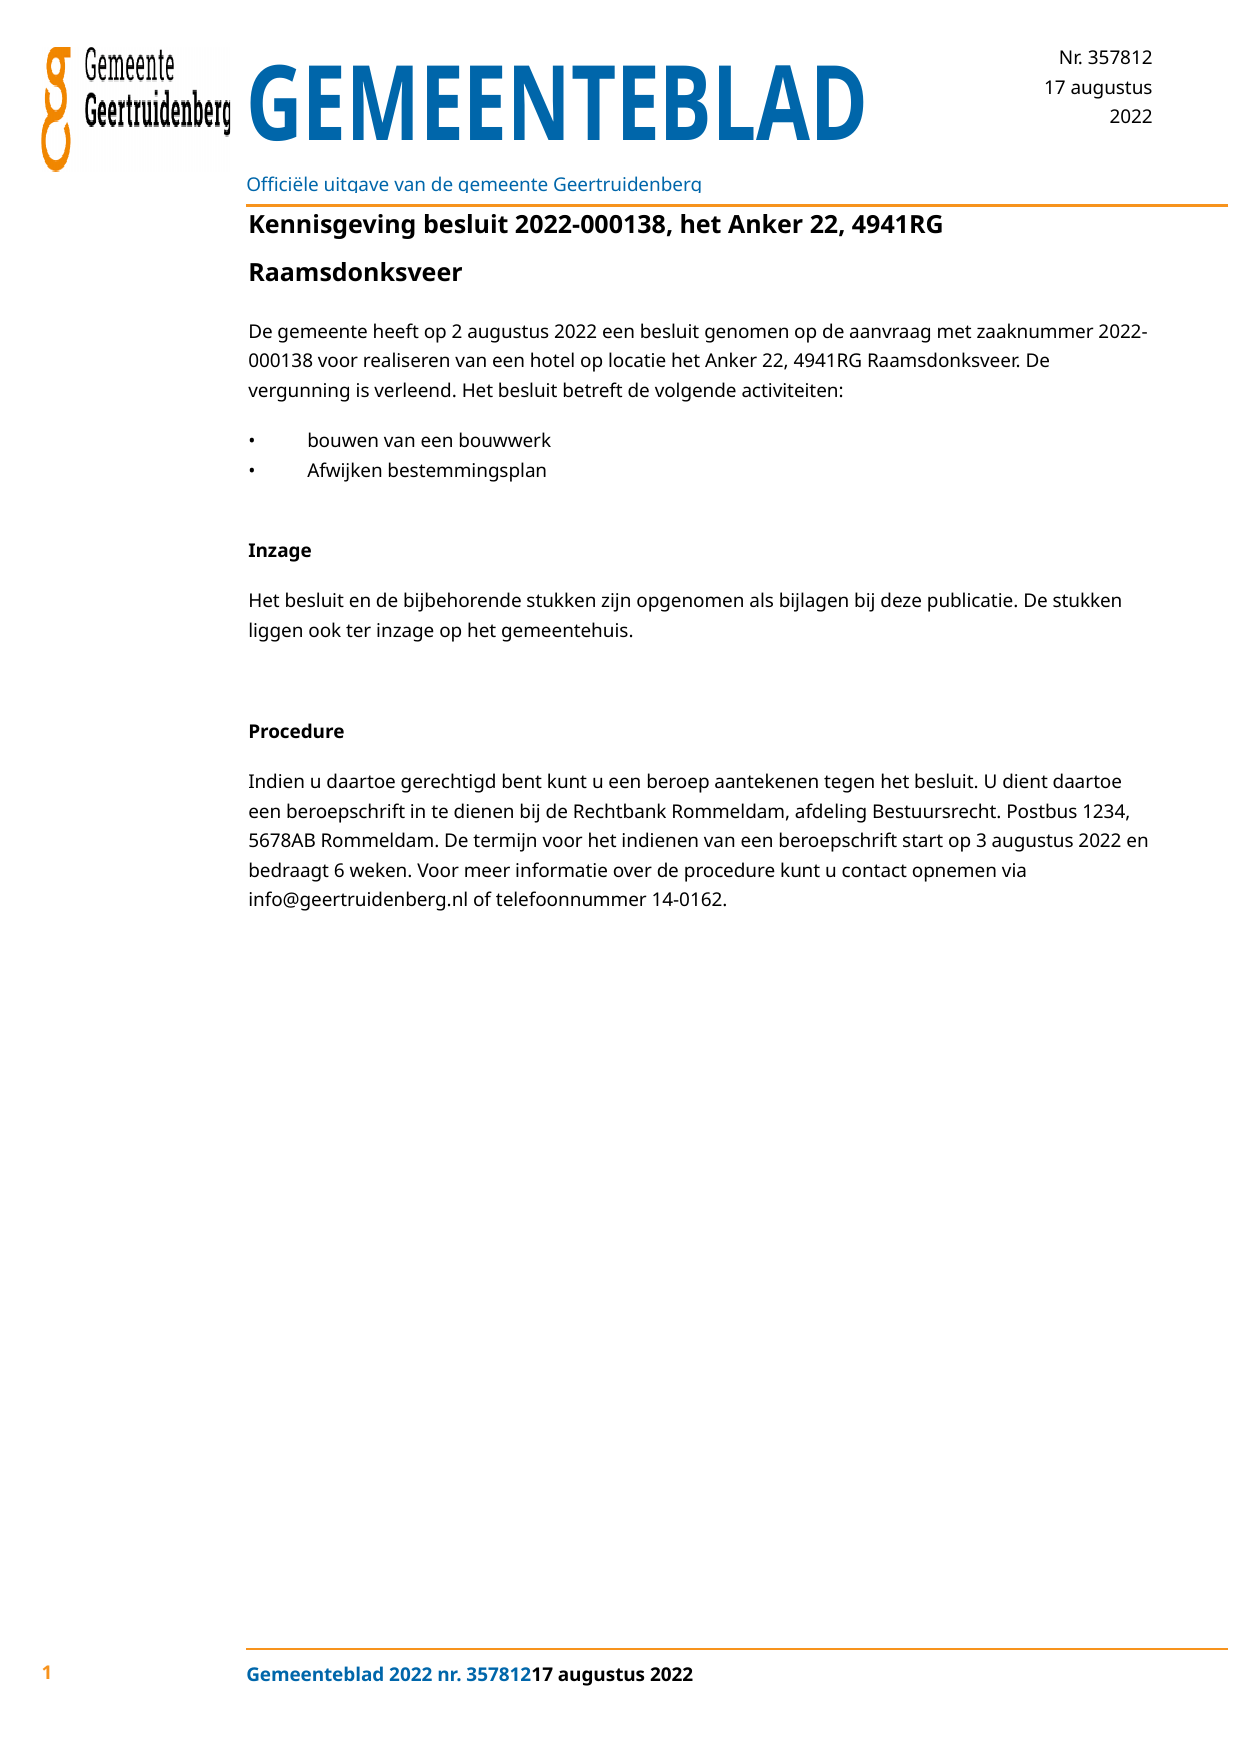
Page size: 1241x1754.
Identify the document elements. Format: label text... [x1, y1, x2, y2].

list Afwijken bestemmingsplan [248, 457, 1152, 483]
text Inzage [248, 537, 1152, 563]
list bouwen van een bouwwerk [248, 427, 1152, 453]
text Kennisgeving besluit 2022-000138, het Anker 22, 4941RG Raamsdonksveer [248, 207, 1152, 288]
text Procedure [248, 718, 1152, 744]
picture [41, 47, 231, 172]
text Indien u daartoe gerechtigd bent kunt u een beroep aantekenen tegen het besluit. U dient daartoe een beroepschrift in te dienen bij de Rechtbank Rommeldam, afdeling Bestuursrecht. Postbus 1234, 5678AB Rommeldam. De termijn voor het indienen van een beroepschrift start op 3 augustus 2022 en bedraagt 6 weken. Voor meer informatie over de procedure kunt u contact opnemen via info@geertruidenberg.nl of telefoonnummer 14-0162. [248, 768, 1152, 912]
text De gemeente heeft op 2 augustus 2022 een besluit genomen op de aanvraag met zaaknummer 2022-000138 voor realiseren van een hotel op locatie het Anker 22, 4941RG Raamsdonksveer. De vergunning is verleend. Het besluit betreft de volgende activiteiten: [248, 318, 1152, 403]
text Het besluit en de bijbehorende stukken zijn opgenomen als bijlagen bij deze publicatie. De stukken liggen ook ter inzage op het gemeentehuis. [248, 587, 1152, 643]
